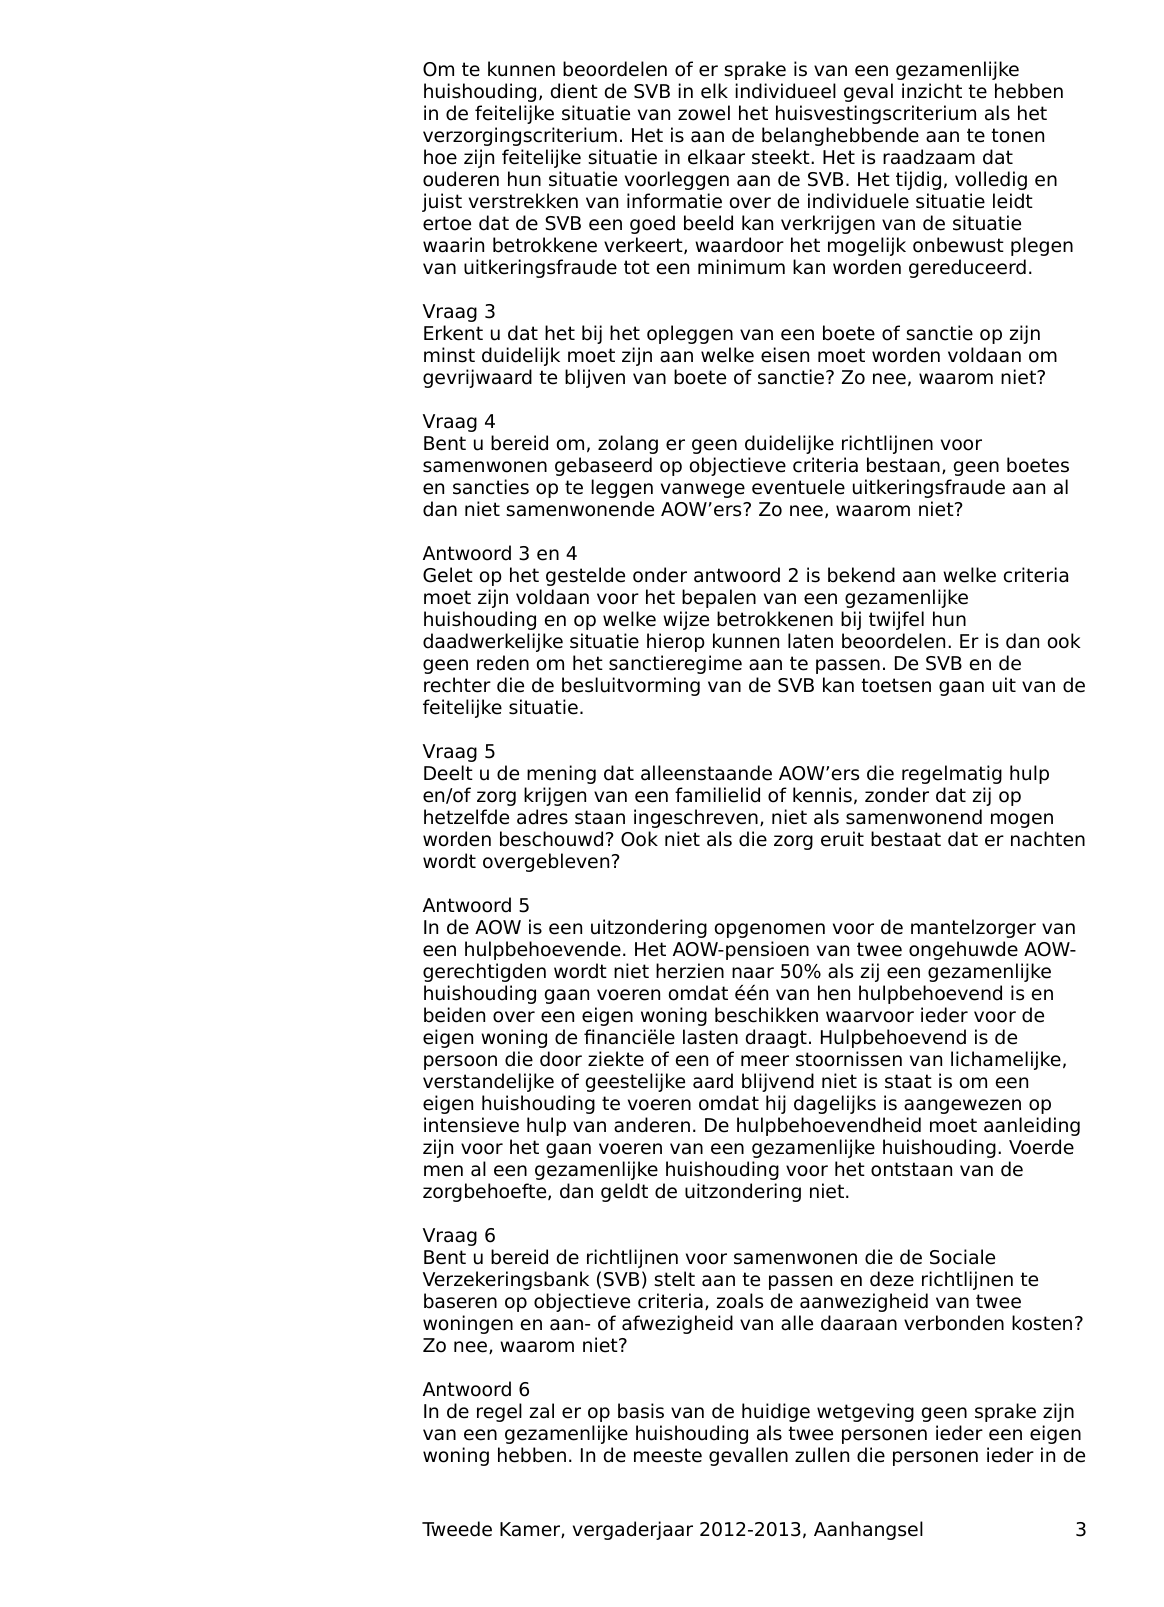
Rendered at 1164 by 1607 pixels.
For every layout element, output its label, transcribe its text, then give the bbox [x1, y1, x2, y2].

text Antwoord 6 [422, 1379, 1087, 1401]
text Bent u bereid de richtlijnen voor samenwonen die de Sociale Verzekeringsbank (SVB) stelt aan te passen en deze richtlijnen te baseren op objectieve criteria, zoals de aanwezigheid van twee woningen en aan- of afwezigheid van alle daaraan verbonden kosten? Zo nee, waarom niet? [422, 1247, 1087, 1357]
text Vraag 3 [422, 301, 1087, 323]
text Vraag 4 [422, 411, 1087, 433]
text Vraag 6 [422, 1225, 1087, 1247]
text In de AOW is een uitzondering opgenomen voor de mantelzorger van een hulpbehoevende. Het AOW-pensioen van twee ongehuwde AOW-gerechtigden wordt niet herzien naar 50% als zij een gezamenlijke huishouding gaan voeren omdat één van hen hulpbehoevend is en beiden over een eigen woning beschikken waarvoor ieder voor de eigen woning de financiële lasten draagt. Hulpbehoevend is de persoon die door ziekte of een of meer stoornissen van lichamelijke, verstandelijke of geestelijke aard blijvend niet is staat is om een eigen huishouding te voeren omdat hij dagelijks is aangewezen op intensieve hulp van anderen. De hulpbehoevendheid moet aanleiding zijn voor het gaan voeren van een gezamenlijke huishouding. Voerde men al een gezamenlijke huishouding voor het ontstaan van de zorgbehoefte, dan geldt de uitzondering niet. [422, 917, 1087, 1203]
text Deelt u de mening dat alleenstaande AOW’ers die regelmatig hulp en/of zorg krijgen van een familielid of kennis, zonder dat zij op hetzelfde adres staan ingeschreven, niet als samenwonend mogen worden beschouwd? Ook niet als die zorg eruit bestaat dat er nachten wordt overgebleven? [422, 763, 1087, 873]
text In de regel zal er op basis van de huidige wetgeving geen sprake zijn van een gezamenlijke huishouding als twee personen ieder een eigen woning hebben. In de meeste gevallen zullen die personen ieder in de [422, 1401, 1087, 1467]
text Antwoord 5 [422, 895, 1087, 917]
text Gelet op het gestelde onder antwoord 2 is bekend aan welke criteria moet zijn voldaan voor het bepalen van een gezamenlijke huishouding en op welke wijze betrokkenen bij twijfel hun daadwerkelijke situatie hierop kunnen laten beoordelen. Er is dan ook geen reden om het sanctieregime aan te passen. De SVB en de rechter die de besluitvorming van de SVB kan toetsen gaan uit van de feitelijke situatie. [422, 565, 1087, 719]
text Vraag 5 [422, 741, 1087, 763]
text Om te kunnen beoordelen of er sprake is van een gezamenlijke huishouding, dient de SVB in elk individueel geval inzicht te hebben in de feitelijke situatie van zowel het huisvestingscriterium als het verzorgingscriterium. Het is aan de belanghebbende aan te tonen hoe zijn feitelijke situatie in elkaar steekt. Het is raadzaam dat ouderen hun situatie voorleggen aan de SVB. Het tijdig, volledig en juist verstrekken van informatie over de individuele situatie leidt ertoe dat de SVB een goed beeld kan verkrijgen van de situatie waarin betrokkene verkeert, waardoor het mogelijk onbewust plegen van uitkeringsfraude tot een minimum kan worden gereduceerd. [422, 59, 1087, 279]
text Erkent u dat het bij het opleggen van een boete of sanctie op zijn minst duidelijk moet zijn aan welke eisen moet worden voldaan om gevrijwaard te blijven van boete of sanctie? Zo nee, waarom niet? [422, 323, 1087, 389]
text Antwoord 3 en 4 [422, 543, 1087, 565]
text Bent u bereid om, zolang er geen duidelijke richtlijnen voor samenwonen gebaseerd op objectieve criteria bestaan, geen boetes en sancties op te leggen vanwege eventuele uitkeringsfraude aan al dan niet samenwonende AOW’ers? Zo nee, waarom niet? [422, 433, 1087, 521]
